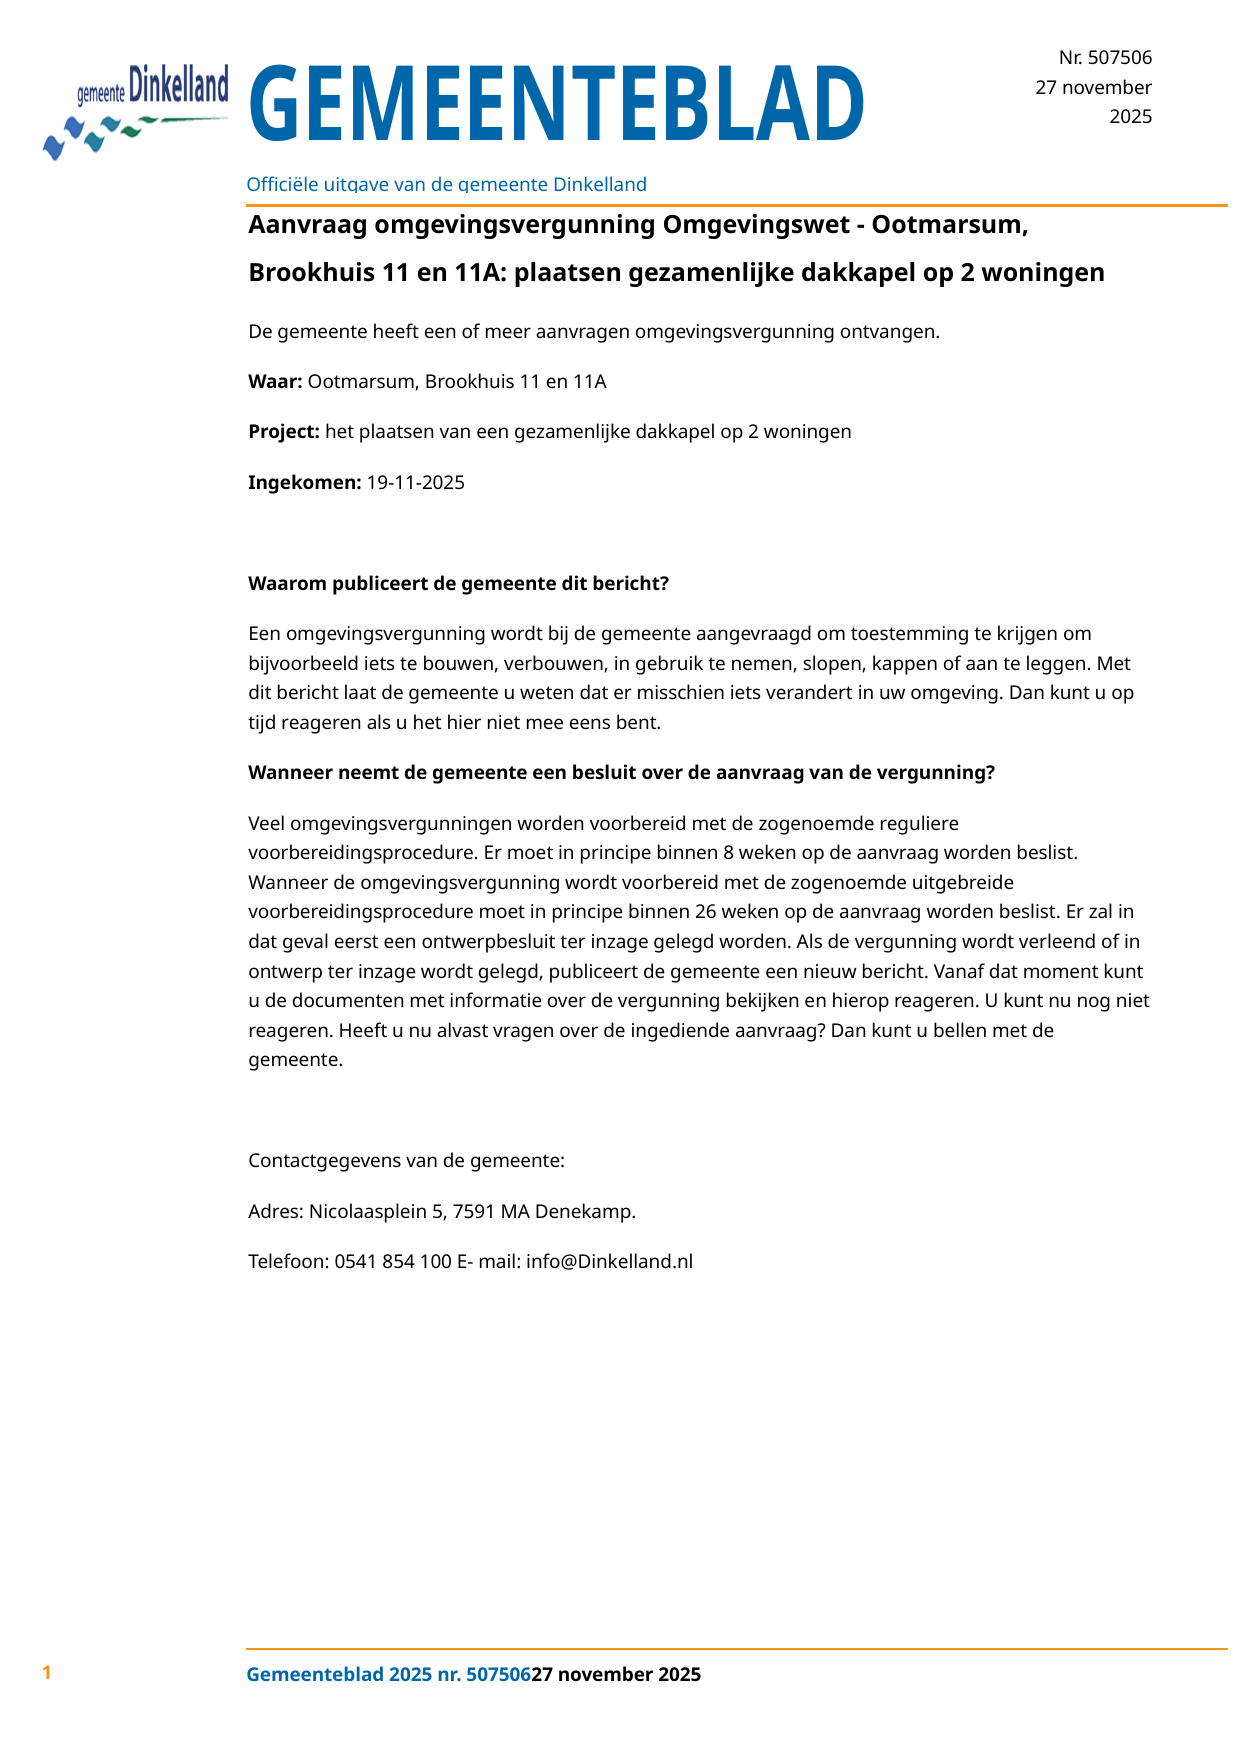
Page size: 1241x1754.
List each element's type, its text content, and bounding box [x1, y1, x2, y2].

text Aanvraag omgevingsvergunning Omgevingswet - Ootmarsum, Brookhuis 11 en 11A: plaatsen gezamenlijke dakkapel op 2 woningen [248, 207, 1152, 288]
text Ingekomen: 19-11-2025 [248, 469, 1152, 495]
text Waar: Ootmarsum, Brookhuis 11 en 11A [248, 368, 1152, 394]
text Wanneer neemt de gemeente een besluit over de aanvraag van de vergunning? [248, 759, 1152, 785]
text Adres: Nicolaasplein 5, 7591 MA Denekamp. [248, 1198, 1152, 1224]
picture [41, 47, 231, 172]
text De gemeente heeft een of meer aanvragen omgevingsvergunning ontvangen. [248, 318, 1152, 344]
text Waarom publiceert de gemeente dit bericht? [248, 570, 1152, 596]
text Veel omgevingsvergunningen worden voorbereid met de zogenoemde reguliere voorbereidingsprocedure. Er moet in principe binnen 8 weken op de aanvraag worden beslist. Wanneer de omgevingsvergunning wordt voorbereid met de zogenoemde uitgebreide voorbereidingsprocedure moet in principe binnen 26 weken op de aanvraag worden beslist. Er zal in dat geval eerst een ontwerpbesluit ter inzage gelegd worden. Als de vergunning wordt verleend of in ontwerp ter inzage wordt gelegd, publiceert de gemeente een nieuw bericht. Vanaf dat moment kunt u de documenten met informatie over de vergunning bekijken en hierop reageren. U kunt nu nog niet reageren. Heeft u nu alvast vragen over de ingediende aanvraag? Dan kunt u bellen met de gemeente. [248, 810, 1152, 1072]
text Een omgevingsvergunning wordt bij de gemeente aangevraagd om toestemming te krijgen om bijvoorbeeld iets te bouwen, verbouwen, in gebruik te nemen, slopen, kappen of aan te leggen. Met dit bericht laat de gemeente u weten dat er misschien iets verandert in uw omgeving. Dan kunt u op tijd reageren als u het hier niet mee eens bent. [248, 620, 1152, 735]
text Project: het plaatsen van een gezamenlijke dakkapel op 2 woningen [248, 419, 1152, 444]
text Contactgegevens van de gemeente: [248, 1147, 1152, 1173]
text Telefoon: 0541 854 100 E- mail: info@Dinkelland.nl [248, 1248, 1152, 1274]
